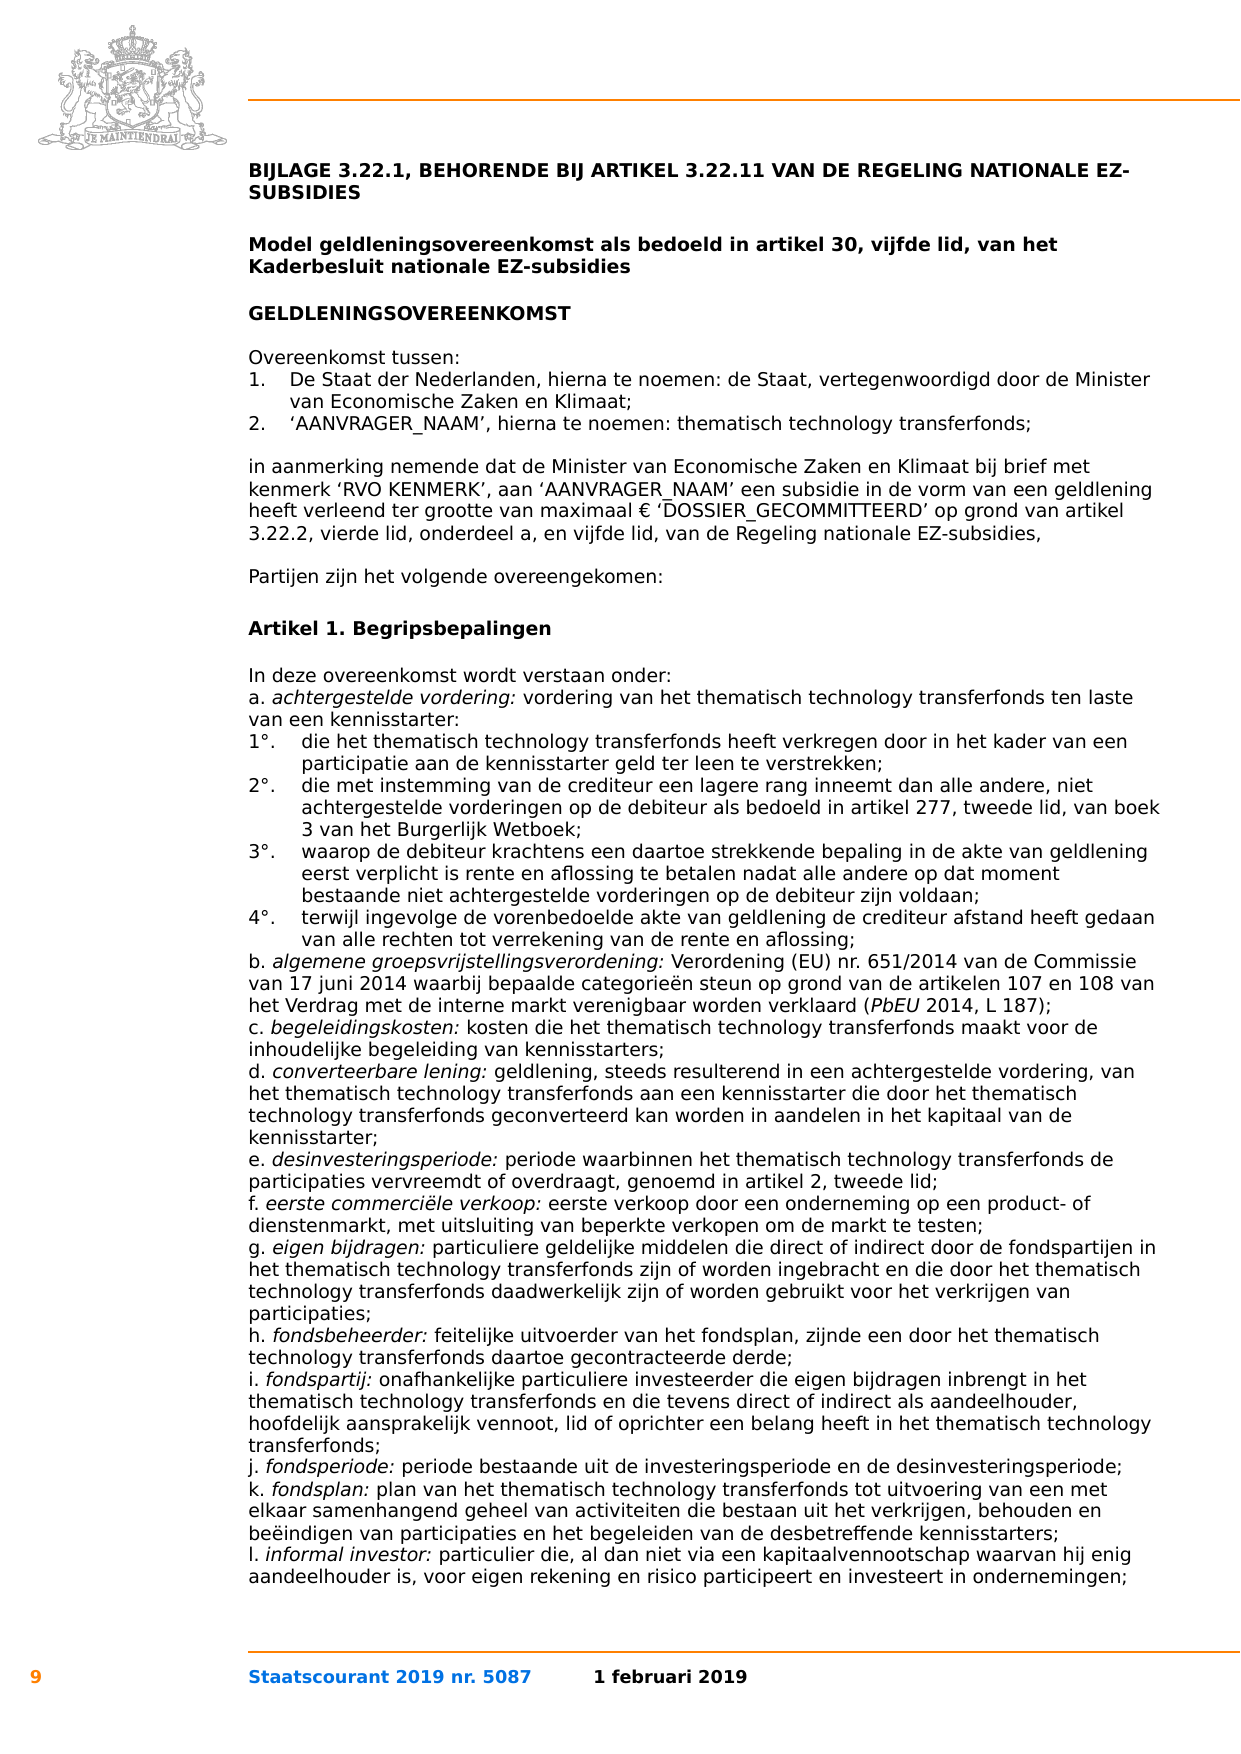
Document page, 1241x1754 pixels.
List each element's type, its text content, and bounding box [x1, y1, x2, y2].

text j. fondsperiode: periode bestaande uit de investeringsperiode en de desinvesteringsperiode; [248, 1456, 1163, 1478]
picture [38, 25, 227, 150]
text 2°. die met instemming van de crediteur een lagere rang inneemt dan alle andere, niet achtergestelde vorderingen op de debiteur als bedoeld in artikel 277, tweede lid, van boek 3 van het Burgerlijk Wetboek; [248, 775, 1163, 841]
text k. fondsplan: plan van het thematisch technology transferfonds tot uitvoering van een met elkaar samenhangend geheel van activiteiten die bestaan uit het verkrijgen, behouden en beëindigen van participaties en het begeleiden van de desbetreffende kennisstarters; [248, 1478, 1163, 1544]
text b. algemene groepsvrijstellingsverordening: Verordening (EU) nr. 651/2014 van de Commissie van 17 juni 2014 waarbij bepaalde categorieën steun op grond van de artikelen 107 en 108 van het Verdrag met de interne markt verenigbaar worden verklaard (PbEU 2014, L 187); [248, 951, 1163, 1017]
text 1. De Staat der Nederlanden, hierna te noemen: de Staat, vertegenwoordigd door de Minister van Economische Zaken en Klimaat; [248, 369, 1163, 413]
text l. informal investor: particulier die, al dan niet via een kapitaalvennootschap waarvan hij enig aandeelhouder is, voor eigen rekening en risico participeert en investeert in ondernemingen; [248, 1544, 1163, 1588]
text in aanmerking nemende dat de Minister van Economische Zaken en Klimaat bij brief met kenmerk ‘RVO KENMERK’, aan ‘AANVRAGER_NAAM’ een subsidie in de vorm van een geldlening heeft verleend ter grootte van maximaal € ‘DOSSIER_GECOMMITTEERD’ op grond van artikel 3.22.2, vierde lid, onderdeel a, en vijfde lid, van de Regeling nationale EZ-subsidies, [248, 456, 1163, 544]
text e. desinvesteringsperiode: periode waarbinnen het thematisch technology transferfonds de participaties vervreemdt of overdraagt, genoemd in artikel 2, tweede lid; [248, 1149, 1163, 1193]
text g. eigen bijdragen: particuliere geldelijke middelen die direct of indirect door de fondspartijen in het thematisch technology transferfonds zijn of worden ingebracht en die door het thematisch technology transferfonds daadwerkelijk zijn of worden gebruikt voor het verkrijgen van participaties; [248, 1237, 1163, 1324]
text 1°. die het thematisch technology transferfonds heeft verkregen door in het kader van een participatie aan de kennisstarter geld ter leen te verstrekken; [248, 731, 1163, 775]
text 4°. terwijl ingevolge de vorenbedoelde akte van geldlening de crediteur afstand heeft gedaan van alle rechten tot verrekening van de rente en aflossing; [248, 907, 1163, 951]
text 3°. waarop de debiteur krachtens een daartoe strekkende bepaling in de akte van geldlening eerst verplicht is rente en aflossing te betalen nadat alle andere op dat moment bestaande niet achtergestelde vorderingen op de debiteur zijn voldaan; [248, 841, 1163, 907]
subtitle GELDLENINGSOVEREENKOMST [248, 303, 1163, 325]
subtitle Model geldleningsovereenkomst als bedoeld in artikel 30, vijfde lid, van het Kaderbesluit nationale EZ-subsidies [248, 234, 1163, 278]
text d. converteerbare lening: geldlening, steeds resulterend in een achtergestelde vordering, van het thematisch technology transferfonds aan een kennisstarter die door het thematisch technology transferfonds geconverteerd kan worden in aandelen in het kapitaal van de kennisstarter; [248, 1061, 1163, 1149]
text In deze overeenkomst wordt verstaan onder: [248, 665, 1163, 687]
text h. fondsbeheerder: feitelijke uitvoerder van het fondsplan, zijnde een door het thematisch technology transferfonds daartoe gecontracteerde derde; [248, 1324, 1163, 1368]
text Partijen zijn het volgende overeengekomen: [248, 566, 1163, 588]
text a. achtergestelde vordering: vordering van het thematisch technology transferfonds ten laste van een kennisstarter: [248, 687, 1163, 731]
subtitle BIJLAGE 3.22.1, BEHORENDE BIJ ARTIKEL 3.22.11 VAN DE REGELING NATIONALE EZ-SUBSIDIES [248, 160, 1163, 204]
text c. begeleidingskosten: kosten die het thematisch technology transferfonds maakt voor de inhoudelijke begeleiding van kennisstarters; [248, 1017, 1163, 1061]
text Overeenkomst tussen: [248, 347, 1163, 369]
text f. eerste commerciële verkoop: eerste verkoop door een onderneming op een product- of dienstenmarkt, met uitsluiting van beperkte verkopen om de markt te testen; [248, 1193, 1163, 1237]
text i. fondspartij: onafhankelijke particuliere investeerder die eigen bijdragen inbrengt in het thematisch technology transferfonds en die tevens direct of indirect als aandeelhouder, hoofdelijk aansprakelijk vennoot, lid of oprichter een belang heeft in het thematisch technology transferfonds; [248, 1368, 1163, 1456]
text 2. ‘AANVRAGER_NAAM’, hierna te noemen: thematisch technology transferfonds; [248, 413, 1163, 434]
subtitle Artikel 1. Begripsbepalingen [248, 618, 1163, 640]
